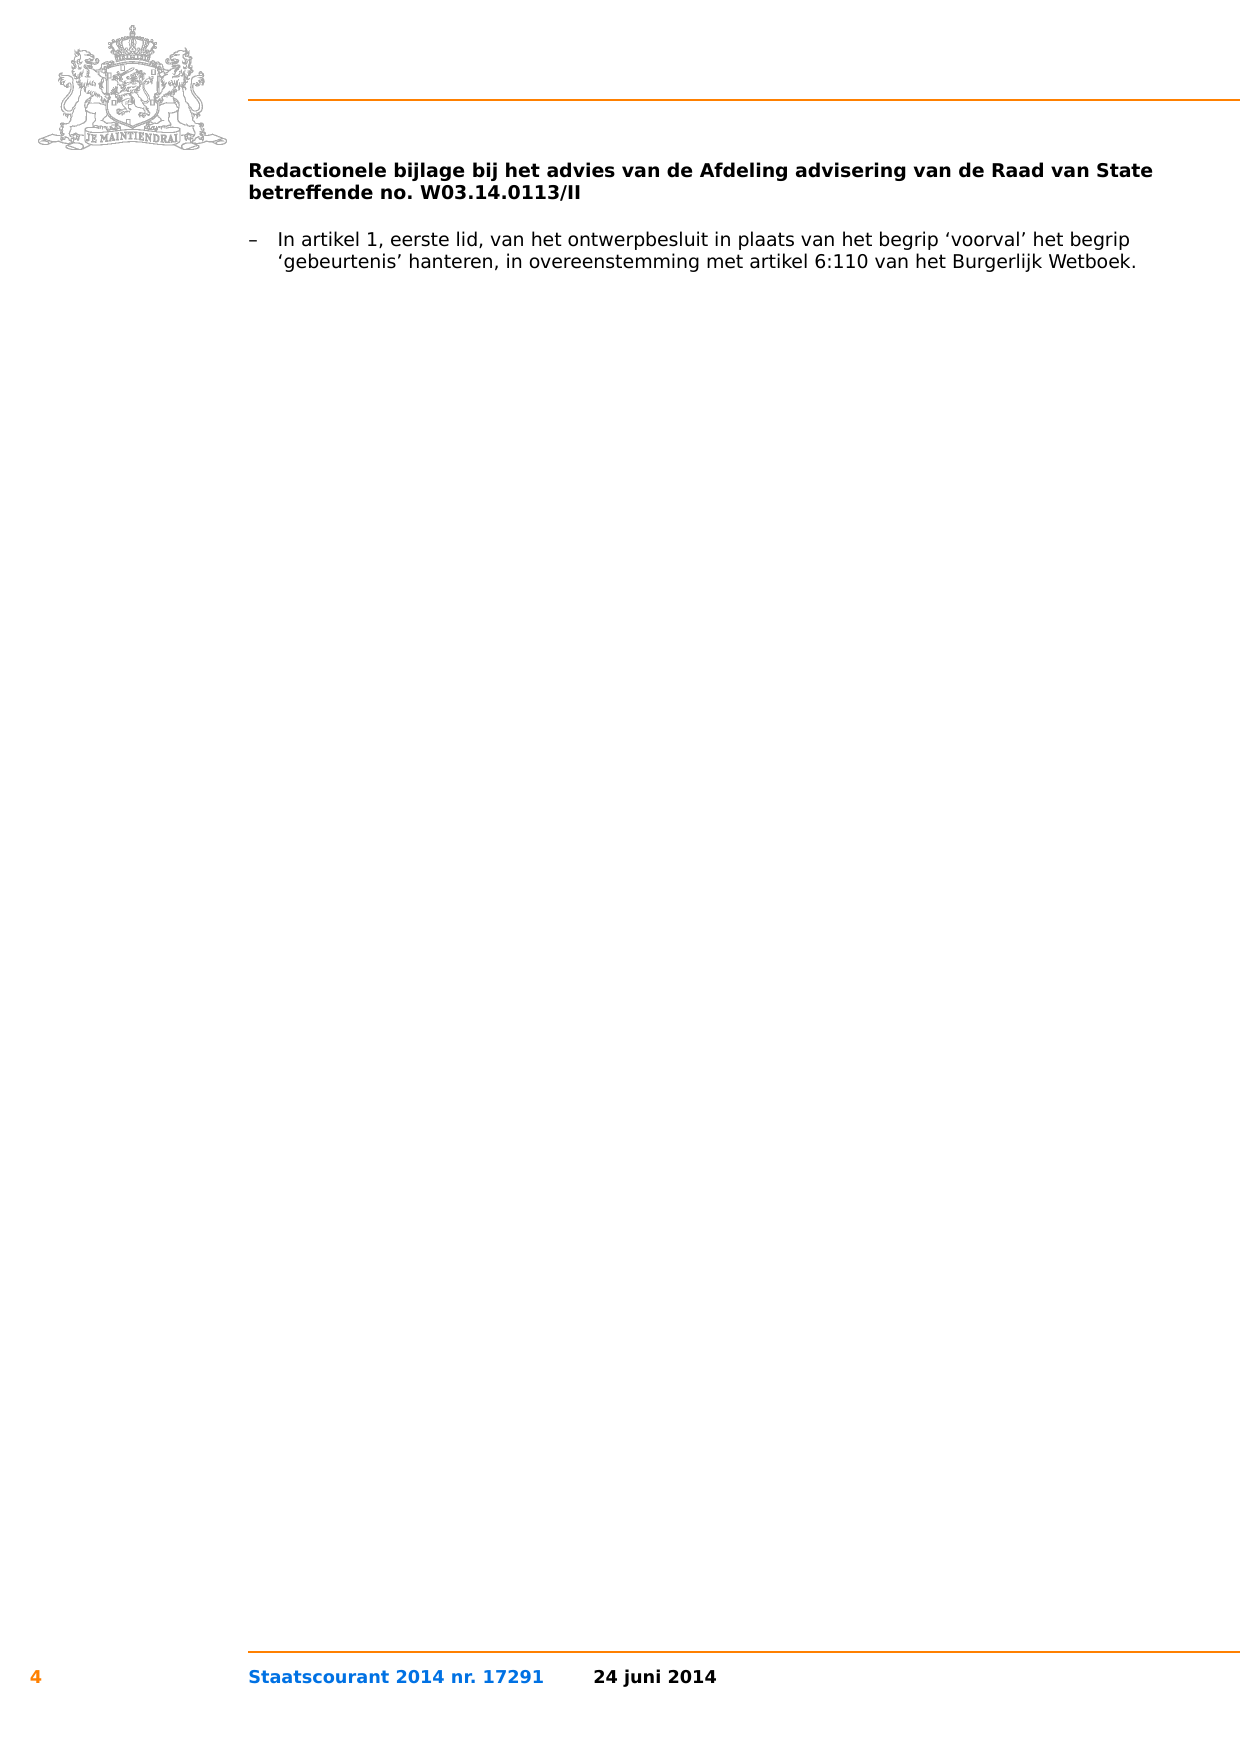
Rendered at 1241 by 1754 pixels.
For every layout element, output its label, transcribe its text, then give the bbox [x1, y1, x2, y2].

picture [38, 25, 227, 150]
subtitle Redactionele bijlage bij het advies van de Afdeling advisering van de Raad van State betreffende no. W03.14.0113/II [248, 160, 1163, 204]
text – In artikel 1, eerste lid, van het ontwerpbesluit in plaats van het begrip ‘voorval’ het begrip ‘gebeurtenis’ hanteren, in overeenstemming met artikel 6:110 van het Burgerlijk Wetboek. [248, 229, 1163, 273]
